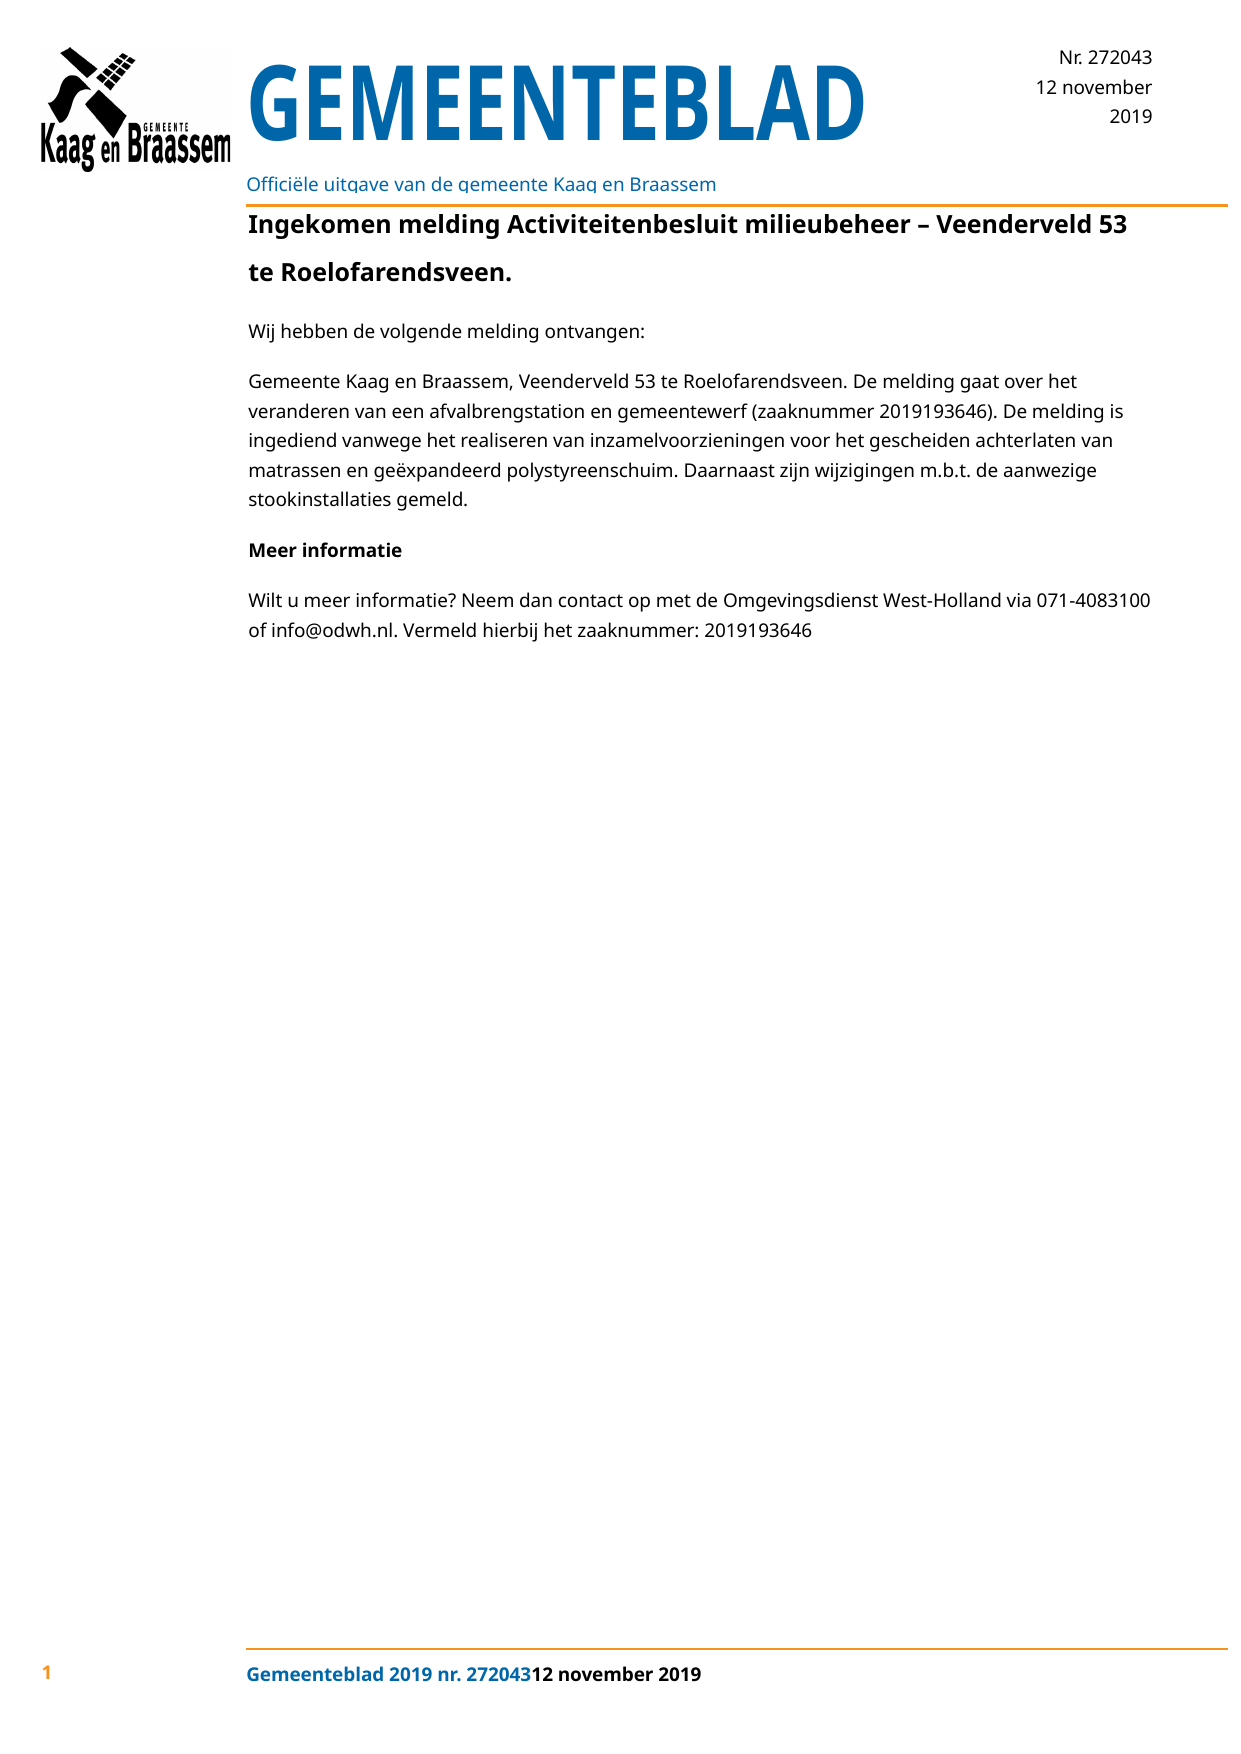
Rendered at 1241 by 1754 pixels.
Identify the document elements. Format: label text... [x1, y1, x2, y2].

text Meer informatie [248, 537, 1152, 563]
text Wilt u meer informatie? Neem dan contact op met de Omgevingsdienst West-Holland via 071‑4083100 of info@odwh.nl. Vermeld hierbij het zaaknummer: 2019193646 [248, 587, 1152, 643]
text Wij hebben de volgende melding ontvangen: [248, 318, 1152, 344]
picture [41, 47, 231, 172]
text Ingekomen melding Activiteitenbesluit milieubeheer – Veenderveld 53 te Roelofarendsveen. [248, 207, 1152, 288]
text Gemeente Kaag en Braassem, Veenderveld 53 te Roelofarendsveen. De melding gaat over het veranderen van een afvalbrengstation en gemeentewerf (zaaknummer 2019193646). De melding is ingediend vanwege het realiseren van inzamelvoorzieningen voor het gescheiden achterlaten van matrassen en geëxpandeerd polystyreenschuim. Daarnaast zijn wijzigingen m.b.t. de aanwezige stookinstallaties gemeld. [248, 368, 1152, 512]
